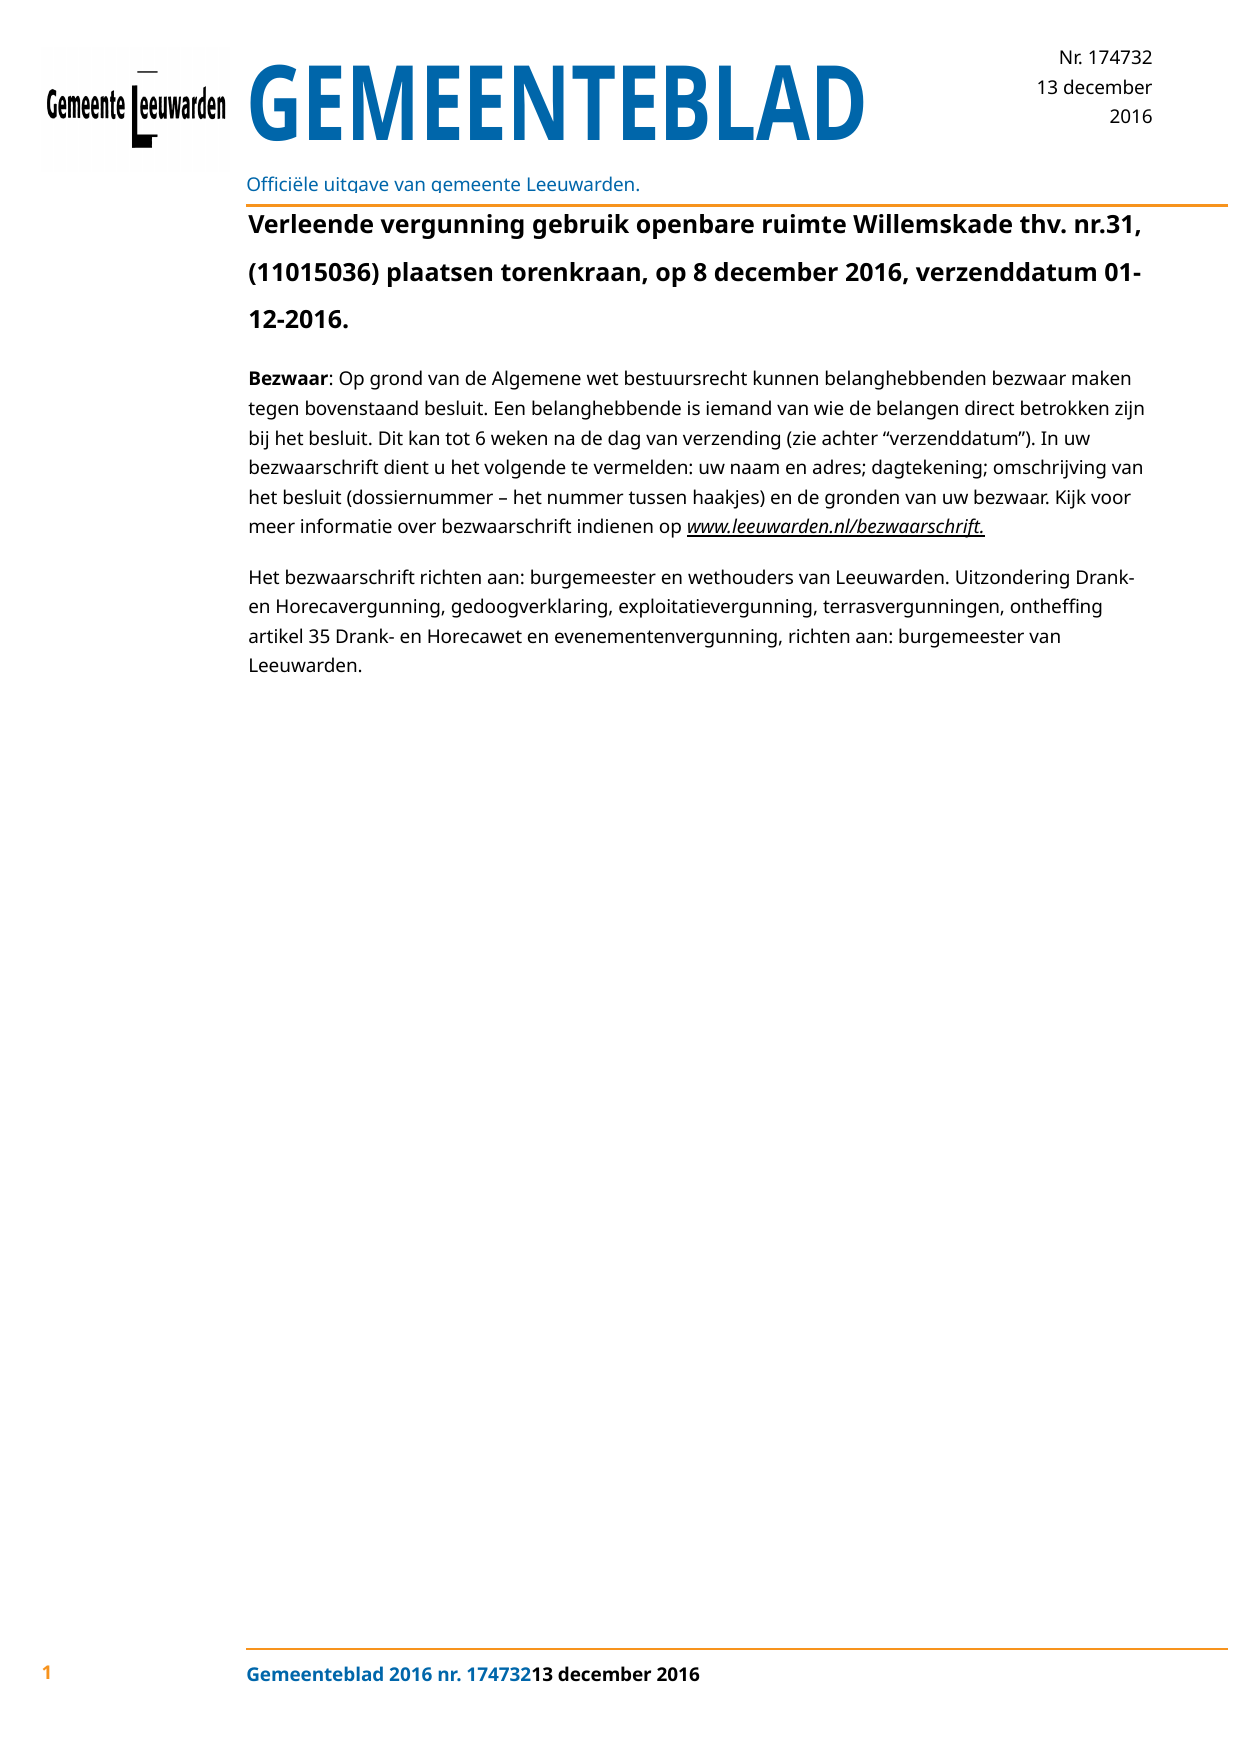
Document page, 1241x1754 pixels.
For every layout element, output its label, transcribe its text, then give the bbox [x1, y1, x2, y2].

text Verleende vergunning gebruik openbare ruimte Willemskade thv. nr.31, (11015036) plaatsen torenkraan, op 8 december 2016, verzenddatum 01-12-2016. [248, 207, 1152, 336]
text Het bezwaarschrift richten aan: burgemeester en wethouders van Leeuwarden. Uitzondering Drank- en Horecavergunning, gedoogverklaring, exploitatievergunning, terrasvergunningen, ontheffing artikel 35 Drank- en Horecawet en evenementenvergunning, richten aan: burgemeester van Leeuwarden. [248, 564, 1152, 678]
picture [41, 47, 231, 172]
text Bezwaar: Op grond van de Algemene wet bestuursrecht kunnen belanghebbenden bezwaar maken tegen bovenstaand besluit. Een belanghebbende is iemand van wie de belangen direct betrokken zijn bij het besluit. Dit kan tot 6 weken na de dag van verzending (zie achter “verzenddatum”). In uw bezwaarschrift dient u het volgende te vermelden: uw naam en adres; dagtekening; omschrijving van het besluit (dossiernummer – het nummer tussen haakjes) en de gronden van uw bezwaar. Kijk voor meer informatie over bezwaarschrift indienen op www.leeuwarden.nl/bezwaarschrift. [248, 366, 1152, 539]
